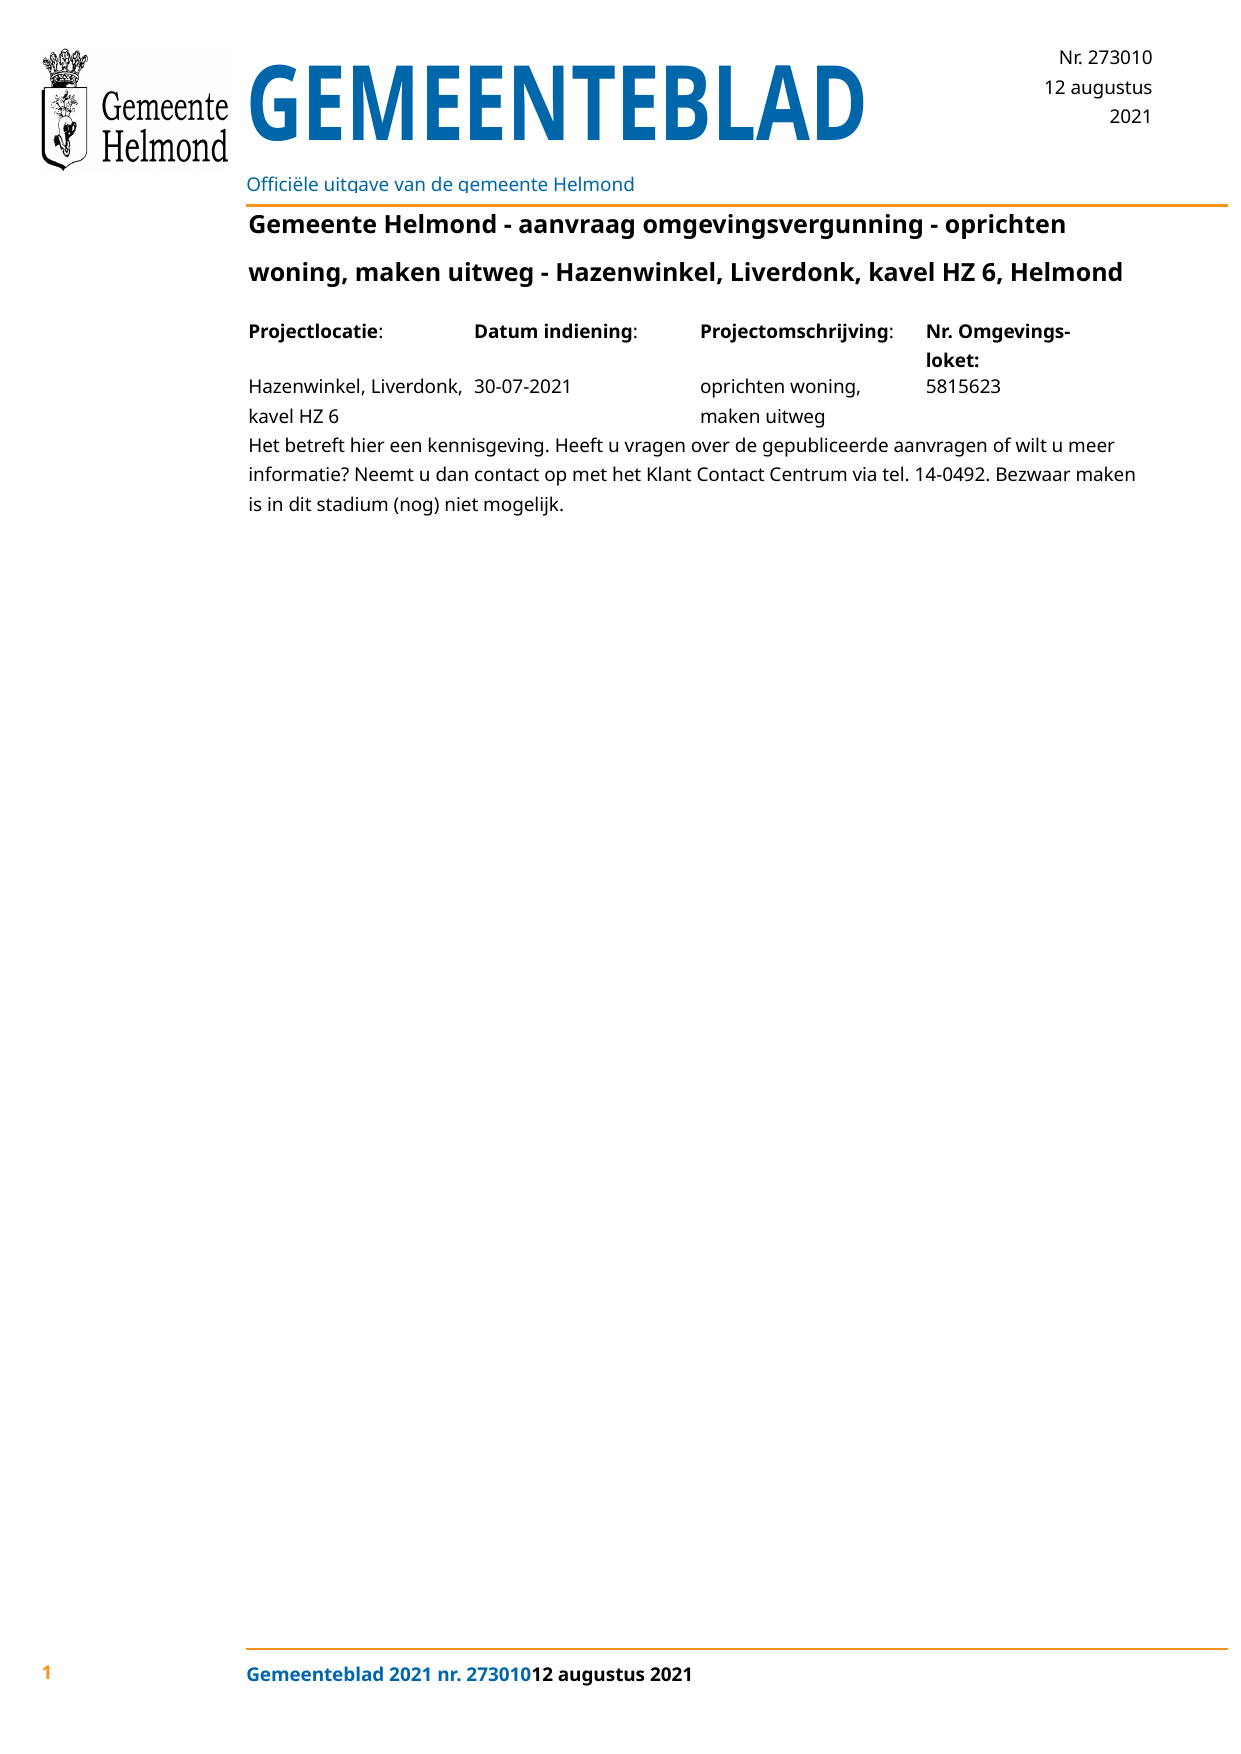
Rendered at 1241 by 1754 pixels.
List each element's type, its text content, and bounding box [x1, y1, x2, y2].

table_cell Hazenwinkel, Liverdonk, kavel HZ 6 [248, 373, 474, 429]
table_cell 5815623 [926, 373, 1152, 429]
table_cell oprichten woning, maken uitweg [700, 373, 926, 429]
text Het betreft hier een kennisgeving. Heeft u vragen over de gepubliceerde aanvragen of wilt u meer informatie? Neemt u dan contact op met het Klant Contact Centrum via tel. 14-0492. Bezwaar maken is in dit stadium (nog) niet mogelijk. [248, 432, 1152, 517]
text Gemeente Helmond - aanvraag omgevingsvergunning - oprichten woning, maken uitweg - Hazenwinkel, Liverdonk, kavel HZ 6, Helmond [248, 207, 1152, 288]
table_header Projectlocatie: [248, 318, 474, 373]
picture [41, 47, 231, 172]
table_header Nr. Omgevings- loket: [926, 318, 1152, 373]
table_header Projectomschrijving: [700, 318, 926, 373]
table_header Datum indiening: [474, 318, 700, 373]
table_cell 30-07-2021 [474, 373, 700, 429]
